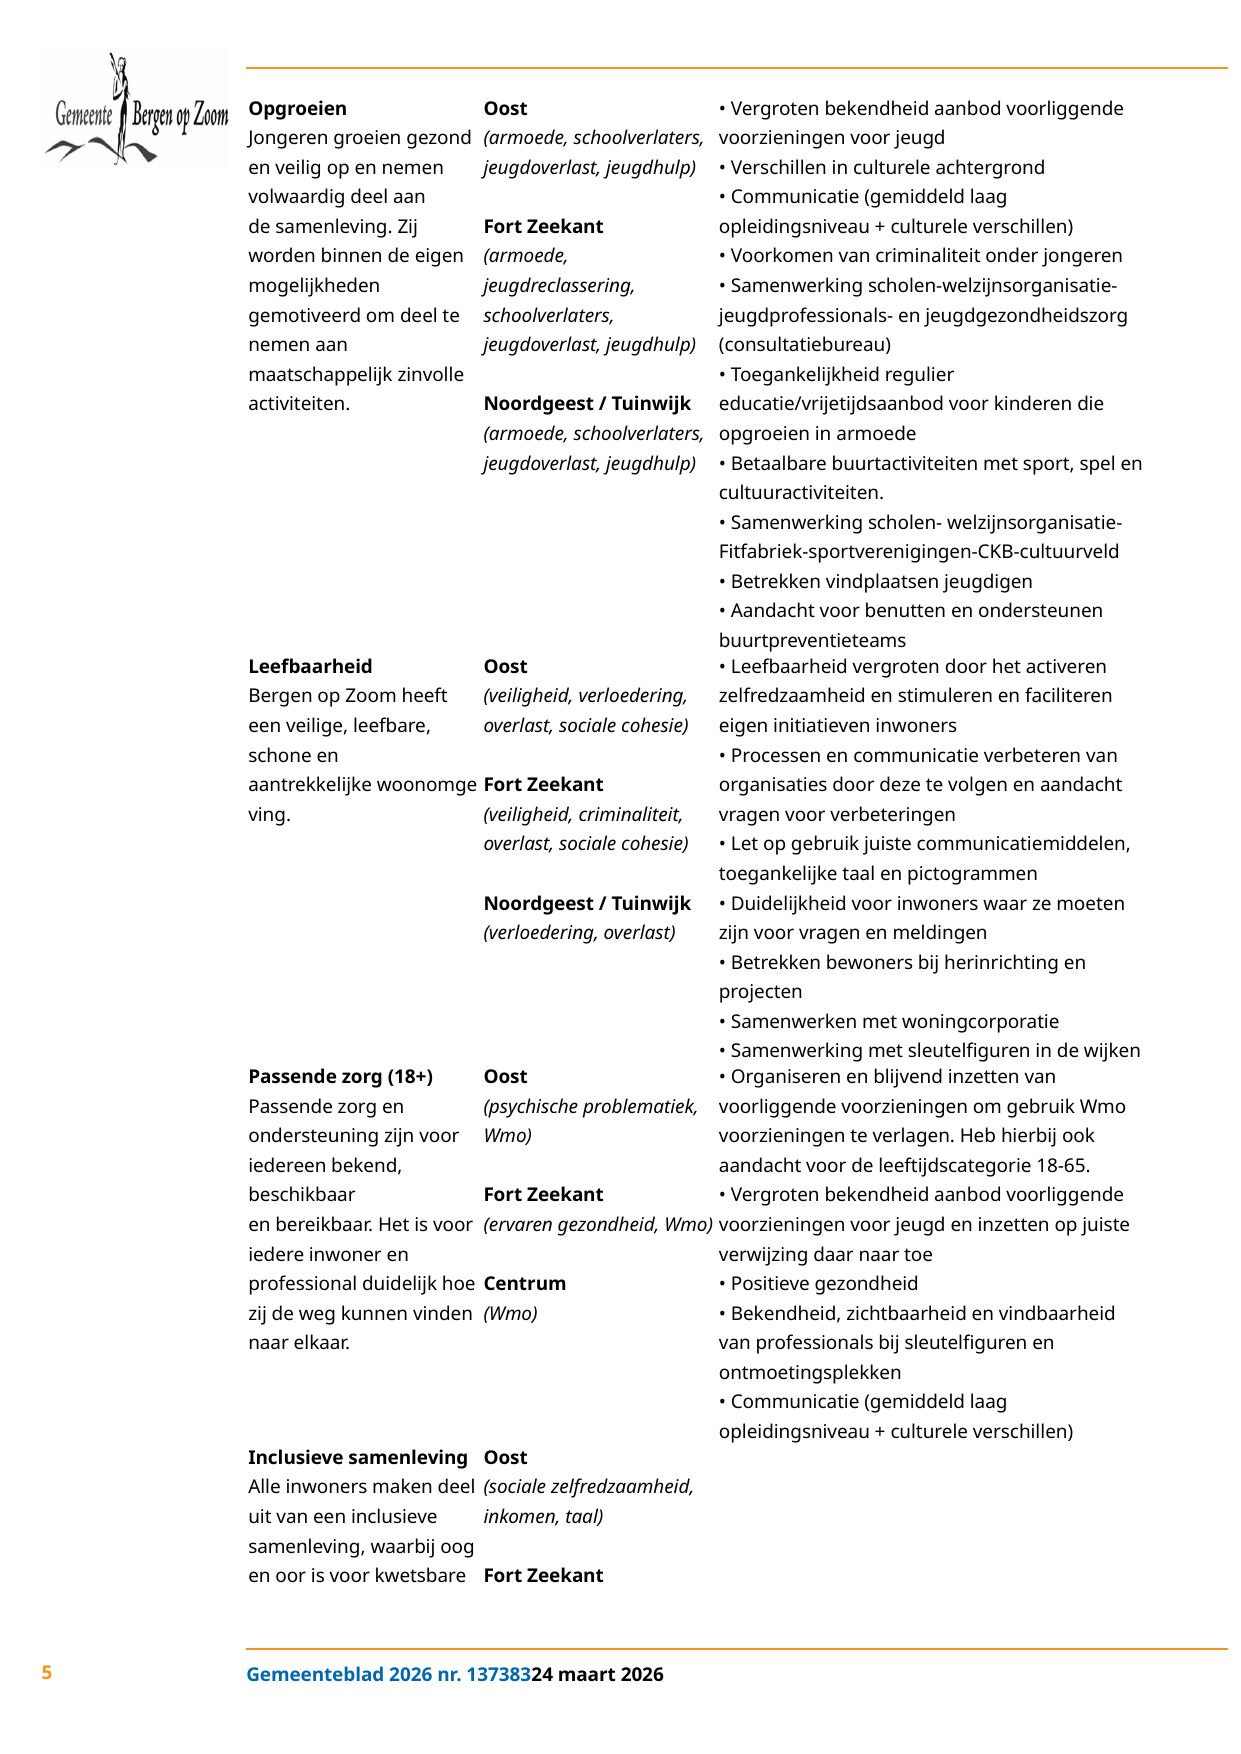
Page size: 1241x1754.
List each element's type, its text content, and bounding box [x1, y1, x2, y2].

table_cell [719, 1444, 1152, 1588]
table_cell Passende zorg (18+) Passende zorg en ondersteuning zijn voor iedereen bekend, beschikbaar en bereikbaar. Het is voor iedere inwoner en professional duidelijk hoe zij de weg kunnen vinden naar elkaar. ​ [248, 1063, 483, 1444]
table_cell Oost (sociale zelfredzaamheid, inkomen, taal) Fort Zeekant [483, 1444, 719, 1588]
table_cell • Leefbaarheid vergroten door het activeren zelfredzaamheid en stimuleren en faciliteren eigen initiatieven inwoners • Processen en communicatie verbeteren van organisaties door deze te volgen en aandacht vragen voor verbeteringen • Let op gebruik juiste communicatiemiddelen, toegankelijke taal en pictogrammen • Duidelijkheid voor inwoners waar ze moeten zijn voor vragen en meldingen • Betrekken bewoners bij herinrichting en projecten • Samenwerken met woningcorporatie • Samenwerking met sleutelfiguren in de wijken [719, 653, 1152, 1063]
table_cell • Organiseren en blijvend inzetten van voorliggende voorzieningen om gebruik Wmo voorzieningen te verlagen. Heb hierbij ook aandacht voor de leeftijdscategorie 18-65. • Vergroten bekendheid aanbod voorliggende voorzieningen voor jeugd en inzetten op juiste verwijzing daar naar toe • Positieve gezondheid • Bekendheid, zichtbaarheid en vindbaarheid van professionals bij sleutelfiguren en ontmoetingsplekken • Communicatie (gemiddeld laag opleidingsniveau + culturele verschillen) [719, 1063, 1152, 1444]
table_cell Oost (psychische problematiek, Wmo) Fort Zeekant (ervaren gezondheid, Wmo) Centrum (Wmo) [483, 1063, 719, 1444]
table_cell Inclusieve samenleving ​ Alle inwoners maken deel uit van een inclusieve samenleving, waarbij oog en oor is voor kwetsbare [248, 1444, 483, 1588]
table_cell Oost (armoede, schoolverlaters, jeugdoverlast, jeugdhulp) Fort Zeekant (armoede, jeugdreclassering, schoolverlaters, jeugdoverlast, jeugdhulp) Noordgeest / Tuinwijk (armoede, schoolverlaters, jeugdoverlast, jeugdhulp) [483, 95, 719, 653]
table_cell Opgroeien Jongeren groeien gezond en veilig op en nemen volwaardig deel aan de samenleving. Zij worden binnen de eigen mogelijkheden gemotiveerd om deel te nemen aan maatschappelijk zinvolle activiteiten. ​ [248, 95, 483, 653]
table_cell Oost (veiligheid, verloedering, overlast, sociale cohesie) Fort Zeekant (veiligheid, criminaliteit, overlast, sociale cohesie) Noordgeest / Tuinwijk (verloedering, overlast) [483, 653, 719, 1063]
table_cell • Vergroten bekendheid aanbod voorliggende voorzieningen voor jeugd • Verschillen in culturele achtergrond • Communicatie (gemiddeld laag opleidingsniveau + culturele verschillen) • Voorkomen van criminaliteit onder jongeren • Samenwerking scholen-welzijnsorganisatie-jeugdprofessionals- en jeugdgezondheidszorg (consultatiebureau) • Toegankelijkheid regulier educatie/vrijetijdsaanbod voor kinderen die opgroeien in armoede • Betaalbare buurtactiviteiten met sport, spel en cultuuractiviteiten. • Samenwerking scholen- welzijnsorganisatie-Fitfabriek-sportverenigingen-CKB-cultuurveld • Betrekken vindplaatsen jeugdigen • Aandacht voor benutten en ondersteunen buurtpreventieteams [719, 95, 1152, 653]
table_cell Leefbaarheid Bergen op Zoom heeft een veilige, leefbare, schone en aantrekkelijke woonomgeving. [248, 653, 483, 1063]
picture [41, 47, 231, 172]
